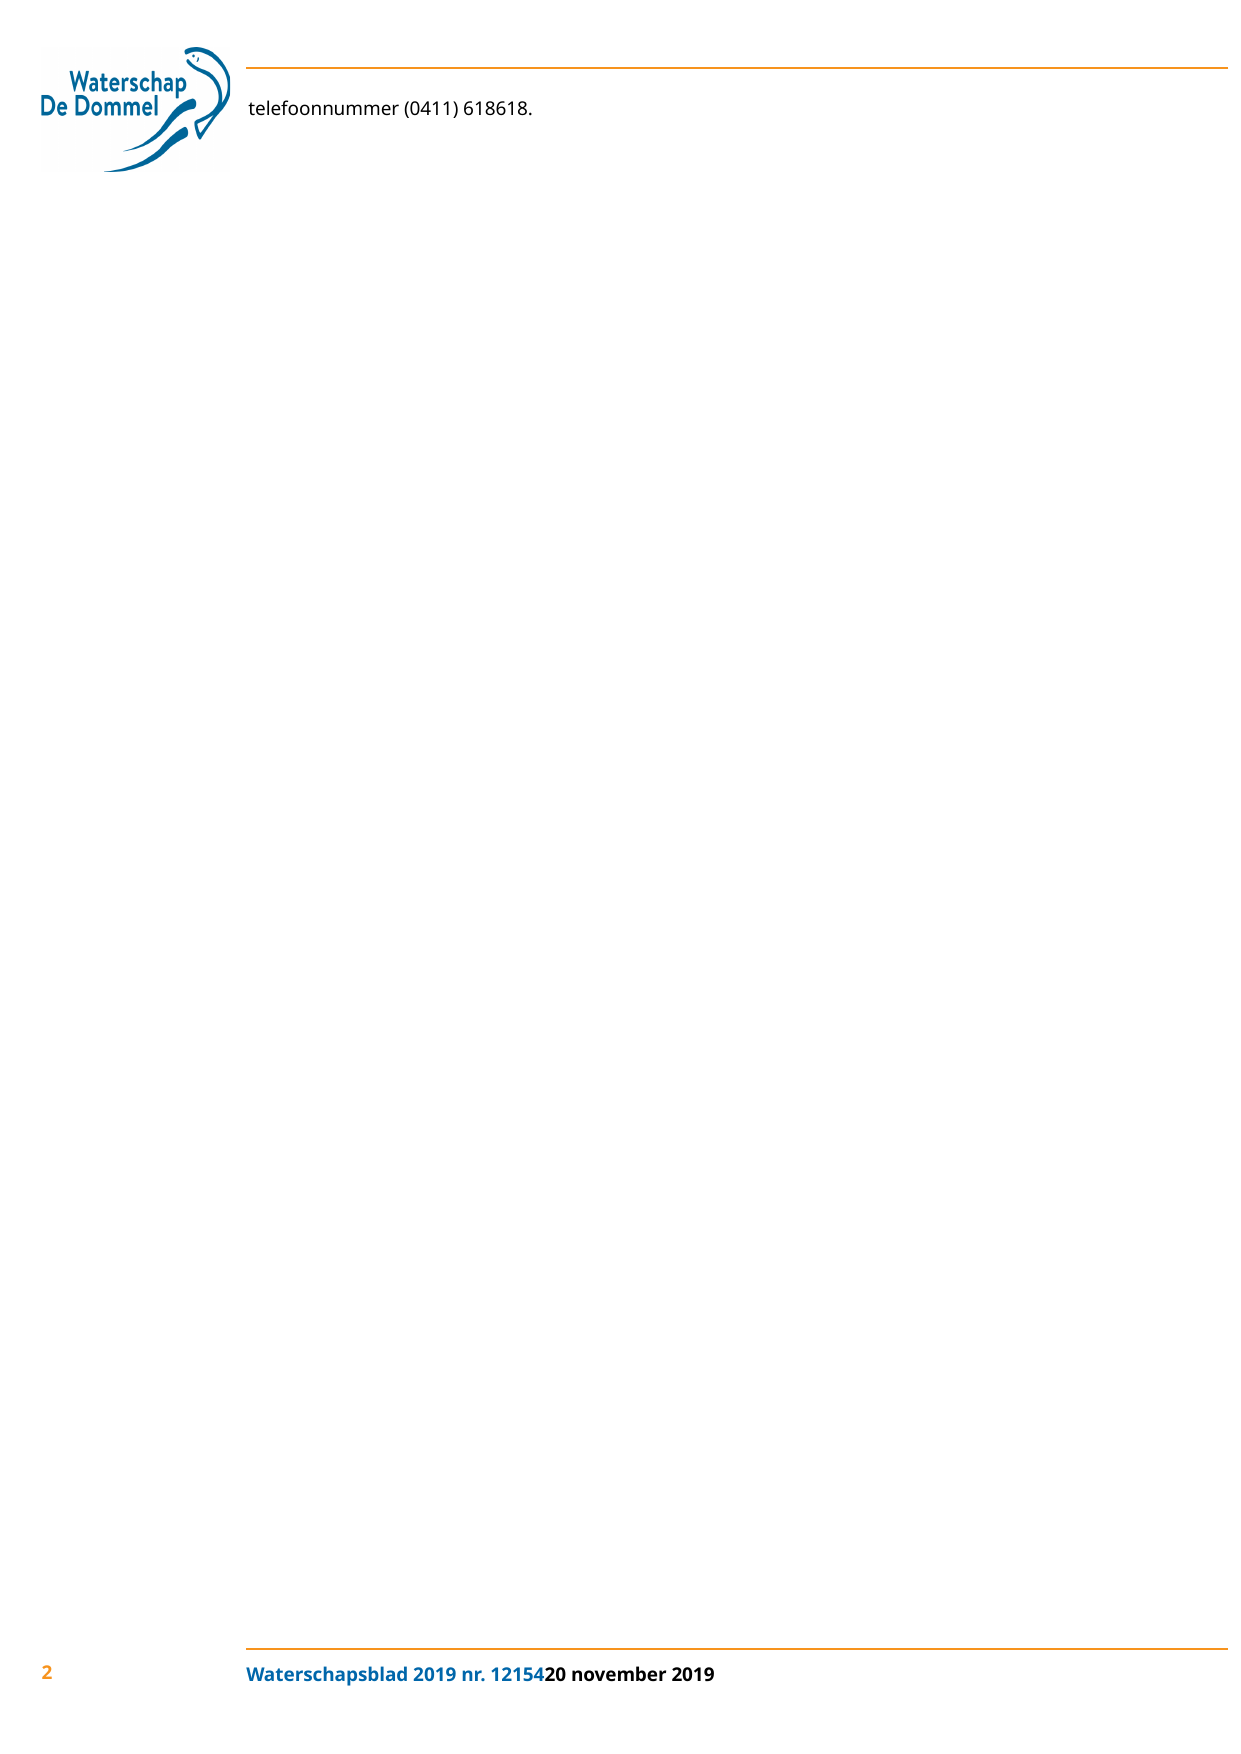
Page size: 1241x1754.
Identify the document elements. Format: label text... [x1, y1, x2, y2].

picture [45, 99, 51, 111]
text telefoonnummer (0411) 618618. [248, 95, 1152, 121]
picture [198, 118, 210, 131]
picture [41, 47, 231, 172]
picture [204, 47, 231, 76]
